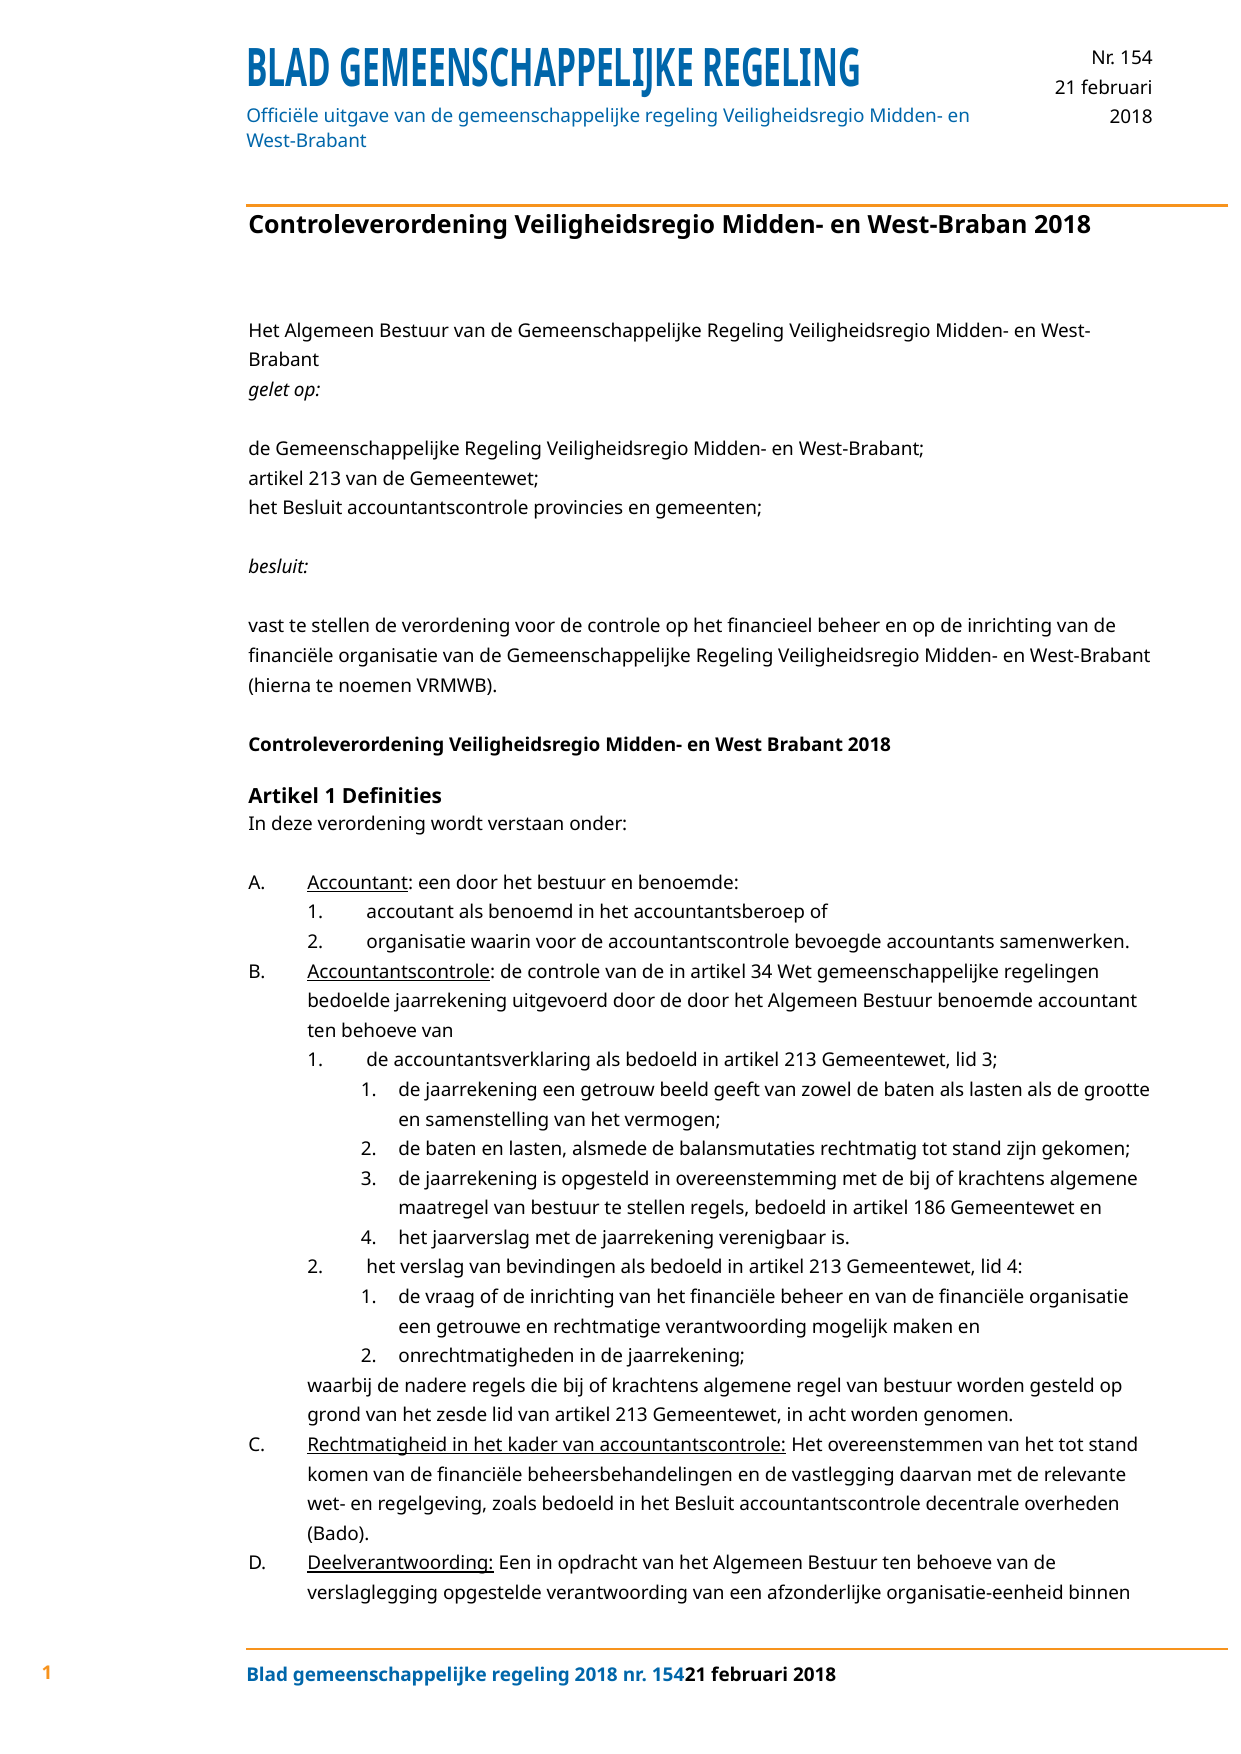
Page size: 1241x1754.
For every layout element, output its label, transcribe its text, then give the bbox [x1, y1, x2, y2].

list het verslag van bevindingen als bedoeld in artikel 213 Gemeentewet, lid 4: [307, 1254, 1152, 1279]
text besluit: [248, 553, 1152, 579]
picture [41, 47, 231, 172]
list het jaarverslag met de jaarrekening verenigbaar is. [361, 1224, 1152, 1250]
list de jaarrekening een getrouw beeld geeft van zowel de baten als lasten als de grootte en samenstelling van het vermogen; [361, 1076, 1152, 1131]
text gelet op: [248, 376, 1152, 402]
text artikel 213 van de Gemeentewet; [248, 465, 1152, 491]
text Het Algemeen Bestuur van de Gemeenschappelijke Regeling Veiligheidsregio Midden- en West-Brabant [248, 317, 1152, 372]
list Accountantscontrole: de controle van de in artikel 34 Wet gemeenschappelijke regelingen bedoelde jaarrekening uitgevoerd door de door het Algemeen Bestuur benoemde accountant ten behoeve van [248, 958, 1152, 1043]
list Deelverantwoording: Een in opdracht van het Algemeen Bestuur ten behoeve van de verslaglegging opgestelde verantwoording van een afzonderlijke organisatie-eenheid binnen [248, 1549, 1152, 1605]
list de jaarrekening is opgesteld in overeenstemming met de bij of krachtens algemene maatregel van bestuur te stellen regels, bedoeld in artikel 186 Gemeentewet en [361, 1165, 1152, 1220]
text In deze verordening wordt verstaan onder: [248, 810, 1152, 836]
text het Besluit accountantscontrole provincies en gemeenten; [248, 494, 1152, 520]
list organisatie waarin voor de accountantscontrole bevoegde accountants samenwerken. [307, 928, 1152, 954]
list Accountant: een door het bestuur en benoemde: [248, 869, 1152, 895]
text de Gemeenschappelijke Regeling Veiligheidsregio Midden- en West-Brabant; [248, 435, 1152, 461]
list waarbij de nadere regels die bij of krachtens algemene regel van bestuur worden gesteld op grond van het zesde lid van artikel 213 Gemeentewet, in acht worden genomen. [248, 1372, 1152, 1427]
list accoutant als benoemd in het accountantsberoep of [307, 899, 1152, 924]
text vast te stellen de verordening voor de controle op het financieel beheer en op de inrichting van de financiële organisatie van de Gemeenschappelijke Regeling Veiligheidsregio Midden- en West-Brabant (hierna te noemen VRMWB). [248, 613, 1152, 698]
list de baten en lasten, alsmede de balansmutaties rechtmatig tot stand zijn gekomen; [361, 1135, 1152, 1161]
text Controleverordening Veiligheidsregio Midden- en West-Braban 2018 [248, 207, 1152, 241]
list Rechtmatigheid in het kader van accountantscontrole: Het overeenstemmen van het tot stand komen van de financiële beheersbehandelingen en de vastlegging daarvan met de relevante wet- en regelgeving, zoals bedoeld in het Besluit accountantscontrole decentrale overheden (Bado). [248, 1431, 1152, 1546]
text Artikel 1 Definities [248, 781, 1152, 810]
list de vraag of de inrichting van het financiële beheer en van de financiële organisatie een getrouwe en rechtmatige verantwoording mogelijk maken en [361, 1283, 1152, 1338]
text Controleverordening Veiligheidsregio Midden- en West Brabant 2018 [248, 731, 1152, 757]
list onrechtmatigheden in de jaarrekening; [361, 1342, 1152, 1368]
list de accountantsverklaring als bedoeld in artikel 213 Gemeentewet, lid 3; [307, 1047, 1152, 1072]
